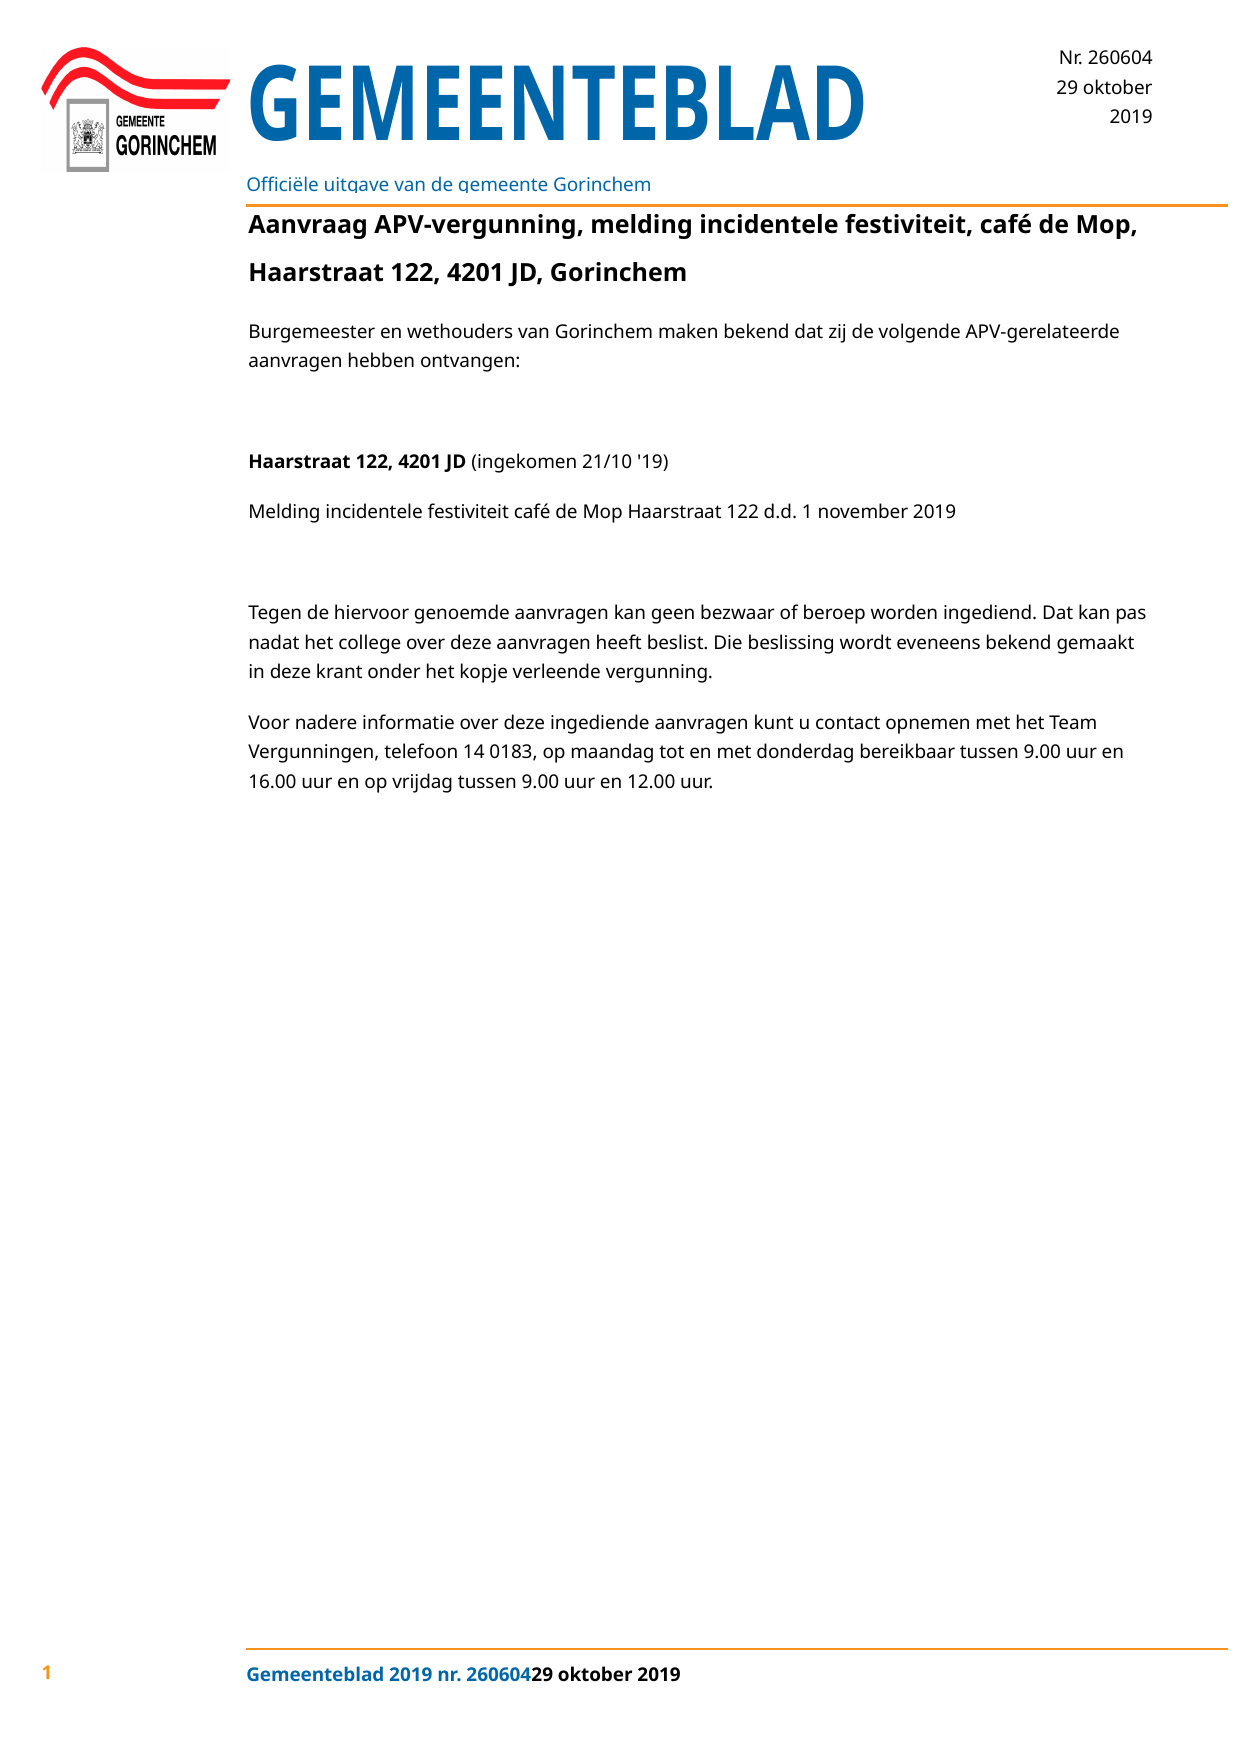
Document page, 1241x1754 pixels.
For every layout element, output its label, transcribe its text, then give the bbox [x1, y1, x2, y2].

text Melding incidentele festiviteit café de Mop Haarstraat 122 d.d. 1 november 2019 [248, 499, 1152, 524]
text Burgemeester en wethouders van Gorinchem maken bekend dat zij de volgende APV-gerelateerde aanvragen hebben ontvangen: [248, 318, 1152, 373]
text Haarstraat 122, 4201 JD (ingekomen 21/10 '19) [248, 448, 1152, 474]
text Aanvraag APV-vergunning, melding incidentele festiviteit, café de Mop, Haarstraat 122, 4201 JD, Gorinchem [248, 207, 1152, 288]
picture [41, 47, 231, 172]
text Voor nadere informatie over deze ingediende aanvragen kunt u contact opnemen met het Team Vergunningen, telefoon 14 0183, op maandag tot en met donderdag bereikbaar tussen 9.00 uur en 16.00 uur en op vrijdag tussen 9.00 uur en 12.00 uur. [248, 709, 1152, 794]
text Tegen de hiervoor genoemde aanvragen kan geen bezwaar of beroep worden ingediend. Dat kan pas nadat het college over deze aanvragen heeft beslist. Die beslissing wordt eveneens bekend gemaakt in deze krant onder het kopje verleende vergunning. [248, 599, 1152, 684]
